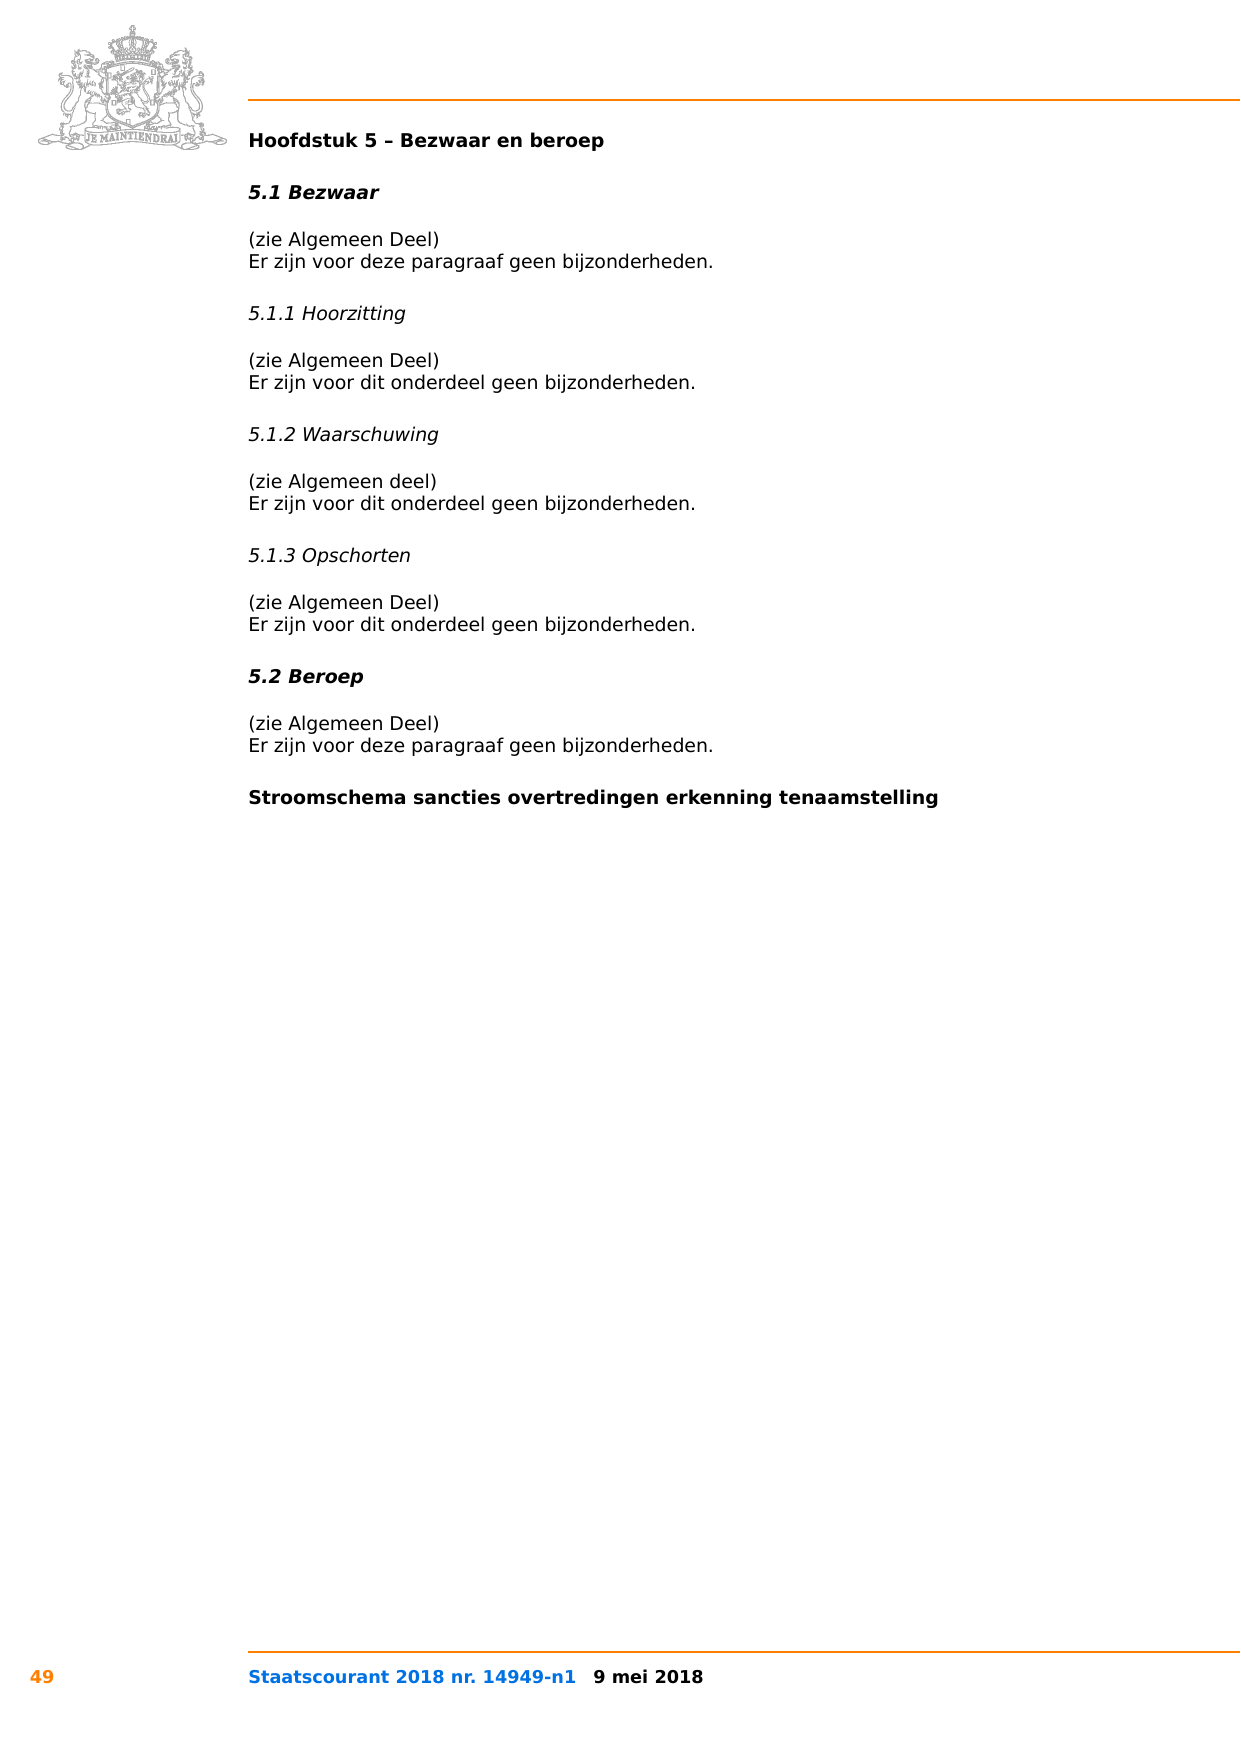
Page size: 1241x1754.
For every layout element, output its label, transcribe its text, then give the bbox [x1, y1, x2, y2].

text (zie Algemeen deel) [248, 471, 1163, 493]
text (zie Algemeen Deel) [248, 713, 1163, 734]
subtitle 5.1.3 Opschorten [248, 545, 1163, 567]
text Er zijn voor deze paragraaf geen bijzonderheden. [248, 251, 1163, 273]
text Er zijn voor deze paragraaf geen bijzonderheden. [248, 734, 1163, 757]
subtitle 5.1 Bezwaar [248, 182, 1163, 204]
subtitle Hoofdstuk 5 – Bezwaar en beroep [248, 130, 1163, 152]
picture [38, 25, 227, 150]
text Er zijn voor dit onderdeel geen bijzonderheden. [248, 493, 1163, 515]
text (zie Algemeen Deel) [248, 592, 1163, 614]
subtitle 5.2 Beroep [248, 666, 1163, 688]
subtitle 5.1.2 Waarschuwing [248, 424, 1163, 446]
text (zie Algemeen Deel) [248, 229, 1163, 251]
subtitle Stroomschema sancties overtredingen erkenning tenaamstelling [248, 787, 1163, 808]
subtitle 5.1.1 Hoorzitting [248, 303, 1163, 325]
text (zie Algemeen Deel) [248, 350, 1163, 372]
text Er zijn voor dit onderdeel geen bijzonderheden. [248, 372, 1163, 394]
text Er zijn voor dit onderdeel geen bijzonderheden. [248, 614, 1163, 636]
